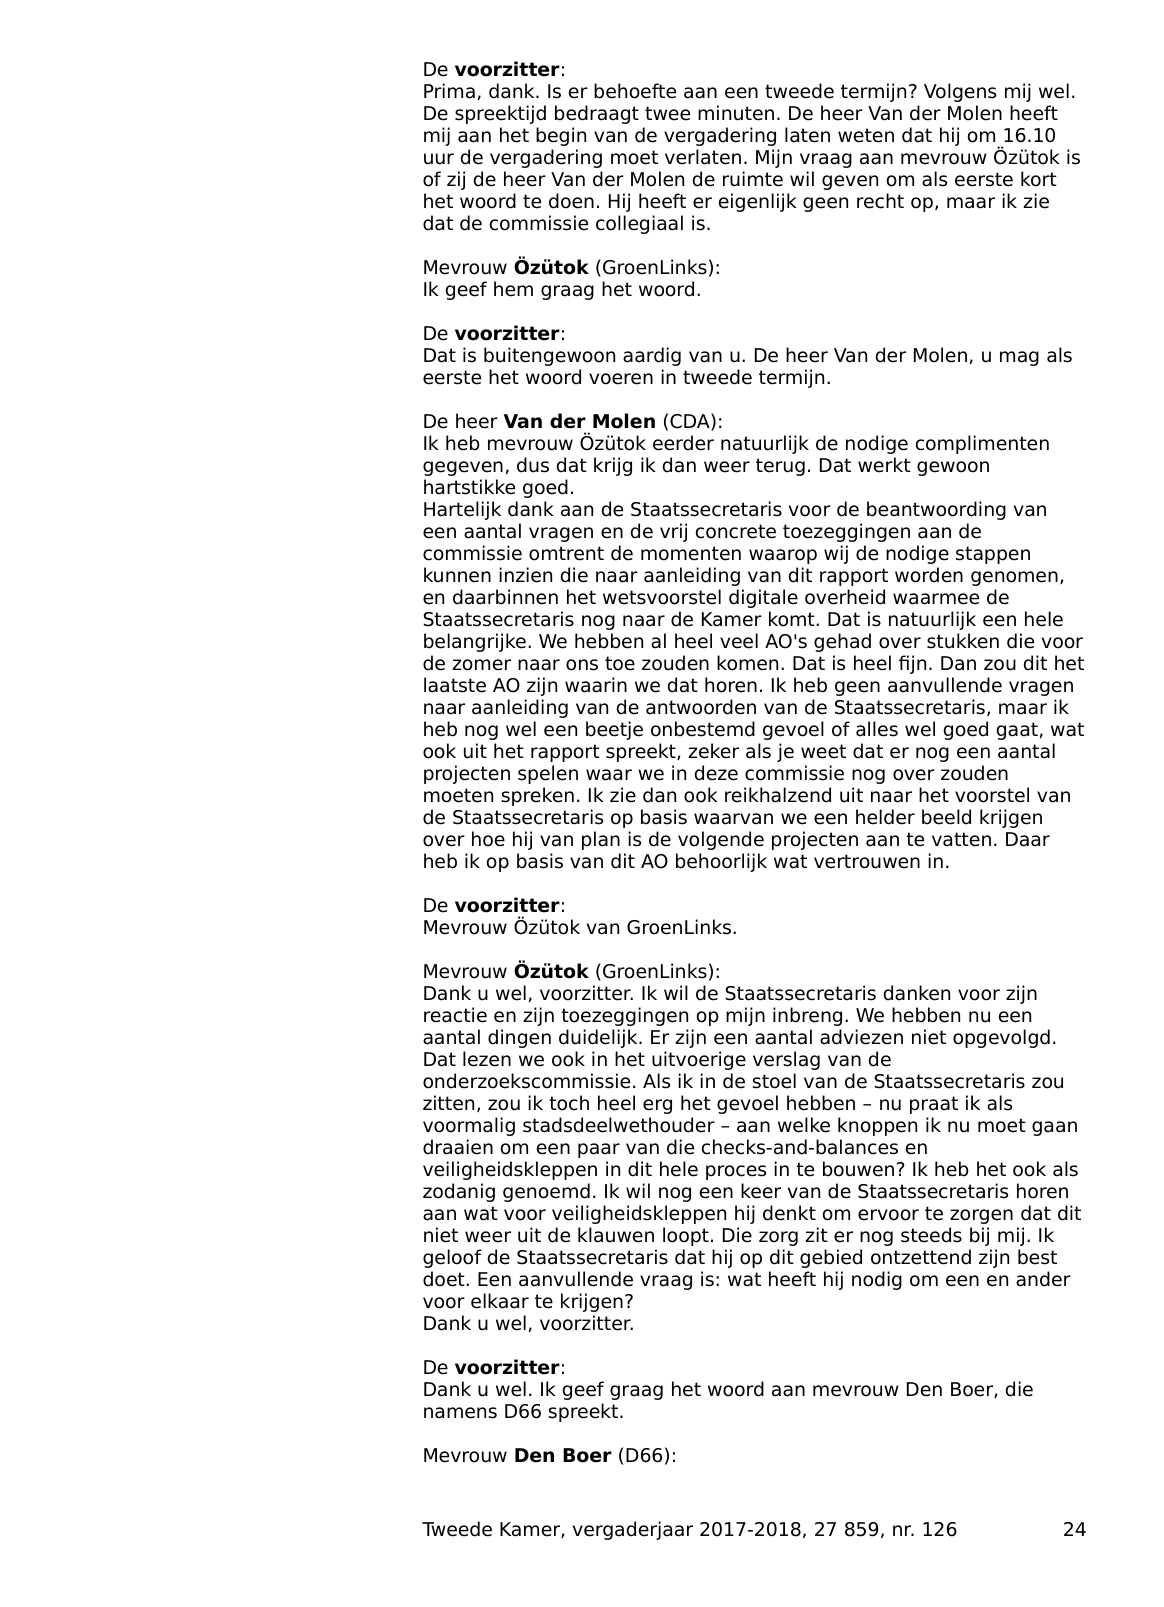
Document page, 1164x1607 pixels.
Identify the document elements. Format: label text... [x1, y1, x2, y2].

text Dat is buitengewoon aardig van u. De heer Van der Molen, u mag als eerste het woord voeren in tweede termijn. [422, 345, 1087, 389]
text Mevrouw Den Boer (D66): [422, 1445, 1087, 1467]
text Dank u wel. Ik geef graag het woord aan mevrouw Den Boer, die namens D66 spreekt. [422, 1379, 1087, 1423]
text Dank u wel, voorzitter. Ik wil de Staatssecretaris danken voor zijn reactie en zijn toezeggingen op mijn inbreng. We hebben nu een aantal dingen duidelijk. Er zijn een aantal adviezen niet opgevolgd. Dat lezen we ook in het uitvoerige verslag van de onderzoekscommissie. Als ik in de stoel van de Staatssecretaris zou zitten, zou ik toch heel erg het gevoel hebben – nu praat ik als voormalig stadsdeelwethouder – aan welke knoppen ik nu moet gaan draaien om een paar van die checks-and-balances en veiligheidskleppen in dit hele proces in te bouwen? Ik heb het ook als zodanig genoemd. Ik wil nog een keer van de Staatssecretaris horen aan wat voor veiligheidskleppen hij denkt om ervoor te zorgen dat dit niet weer uit de klauwen loopt. Die zorg zit er nog steeds bij mij. Ik geloof de Staatssecretaris dat hij op dit gebied ontzettend zijn best doet. Een aanvullende vraag is: wat heeft hij nodig om een en ander voor elkaar te krijgen? [422, 983, 1087, 1313]
text Mevrouw Özütok (GroenLinks): [422, 961, 1087, 983]
text Ik geef hem graag het woord. [422, 279, 1087, 301]
text De voorzitter: [422, 895, 1087, 917]
text Hartelijk dank aan de Staatssecretaris voor de beantwoording van een aantal vragen en de vrij concrete toezeggingen aan de commissie omtrent de momenten waarop wij de nodige stappen kunnen inzien die naar aanleiding van dit rapport worden genomen, en daarbinnen het wetsvoorstel digitale overheid waarmee de Staatssecretaris nog naar de Kamer komt. Dat is natuurlijk een hele belangrijke. We hebben al heel veel AO's gehad over stukken die voor de zomer naar ons toe zouden komen. Dat is heel fijn. Dan zou dit het laatste AO zijn waarin we dat horen. Ik heb geen aanvullende vragen naar aanleiding van de antwoorden van de Staatssecretaris, maar ik heb nog wel een beetje onbestemd gevoel of alles wel goed gaat, wat ook uit het rapport spreekt, zeker als je weet dat er nog een aantal projecten spelen waar we in deze commissie nog over zouden moeten spreken. Ik zie dan ook reikhalzend uit naar het voorstel van de Staatssecretaris op basis waarvan we een helder beeld krijgen over hoe hij van plan is de volgende projecten aan te vatten. Daar heb ik op basis van dit AO behoorlijk wat vertrouwen in. [422, 499, 1087, 873]
text Mevrouw Özütok (GroenLinks): [422, 257, 1087, 279]
text De voorzitter: [422, 323, 1087, 345]
text De heer Van der Molen (CDA): [422, 411, 1087, 433]
text De voorzitter: [422, 59, 1087, 81]
text Prima, dank. Is er behoefte aan een tweede termijn? Volgens mij wel. De spreektijd bedraagt twee minuten. De heer Van der Molen heeft mij aan het begin van de vergadering laten weten dat hij om 16.10 uur de vergadering moet verlaten. Mijn vraag aan mevrouw Özütok is of zij de heer Van der Molen de ruimte wil geven om als eerste kort het woord te doen. Hij heeft er eigenlijk geen recht op, maar ik zie dat de commissie collegiaal is. [422, 81, 1087, 235]
text Dank u wel, voorzitter. [422, 1313, 1087, 1335]
text De voorzitter: [422, 1357, 1087, 1379]
text Mevrouw Özütok van GroenLinks. [422, 917, 1087, 939]
text Ik heb mevrouw Özütok eerder natuurlijk de nodige complimenten gegeven, dus dat krijg ik dan weer terug. Dat werkt gewoon hartstikke goed. [422, 433, 1087, 499]
